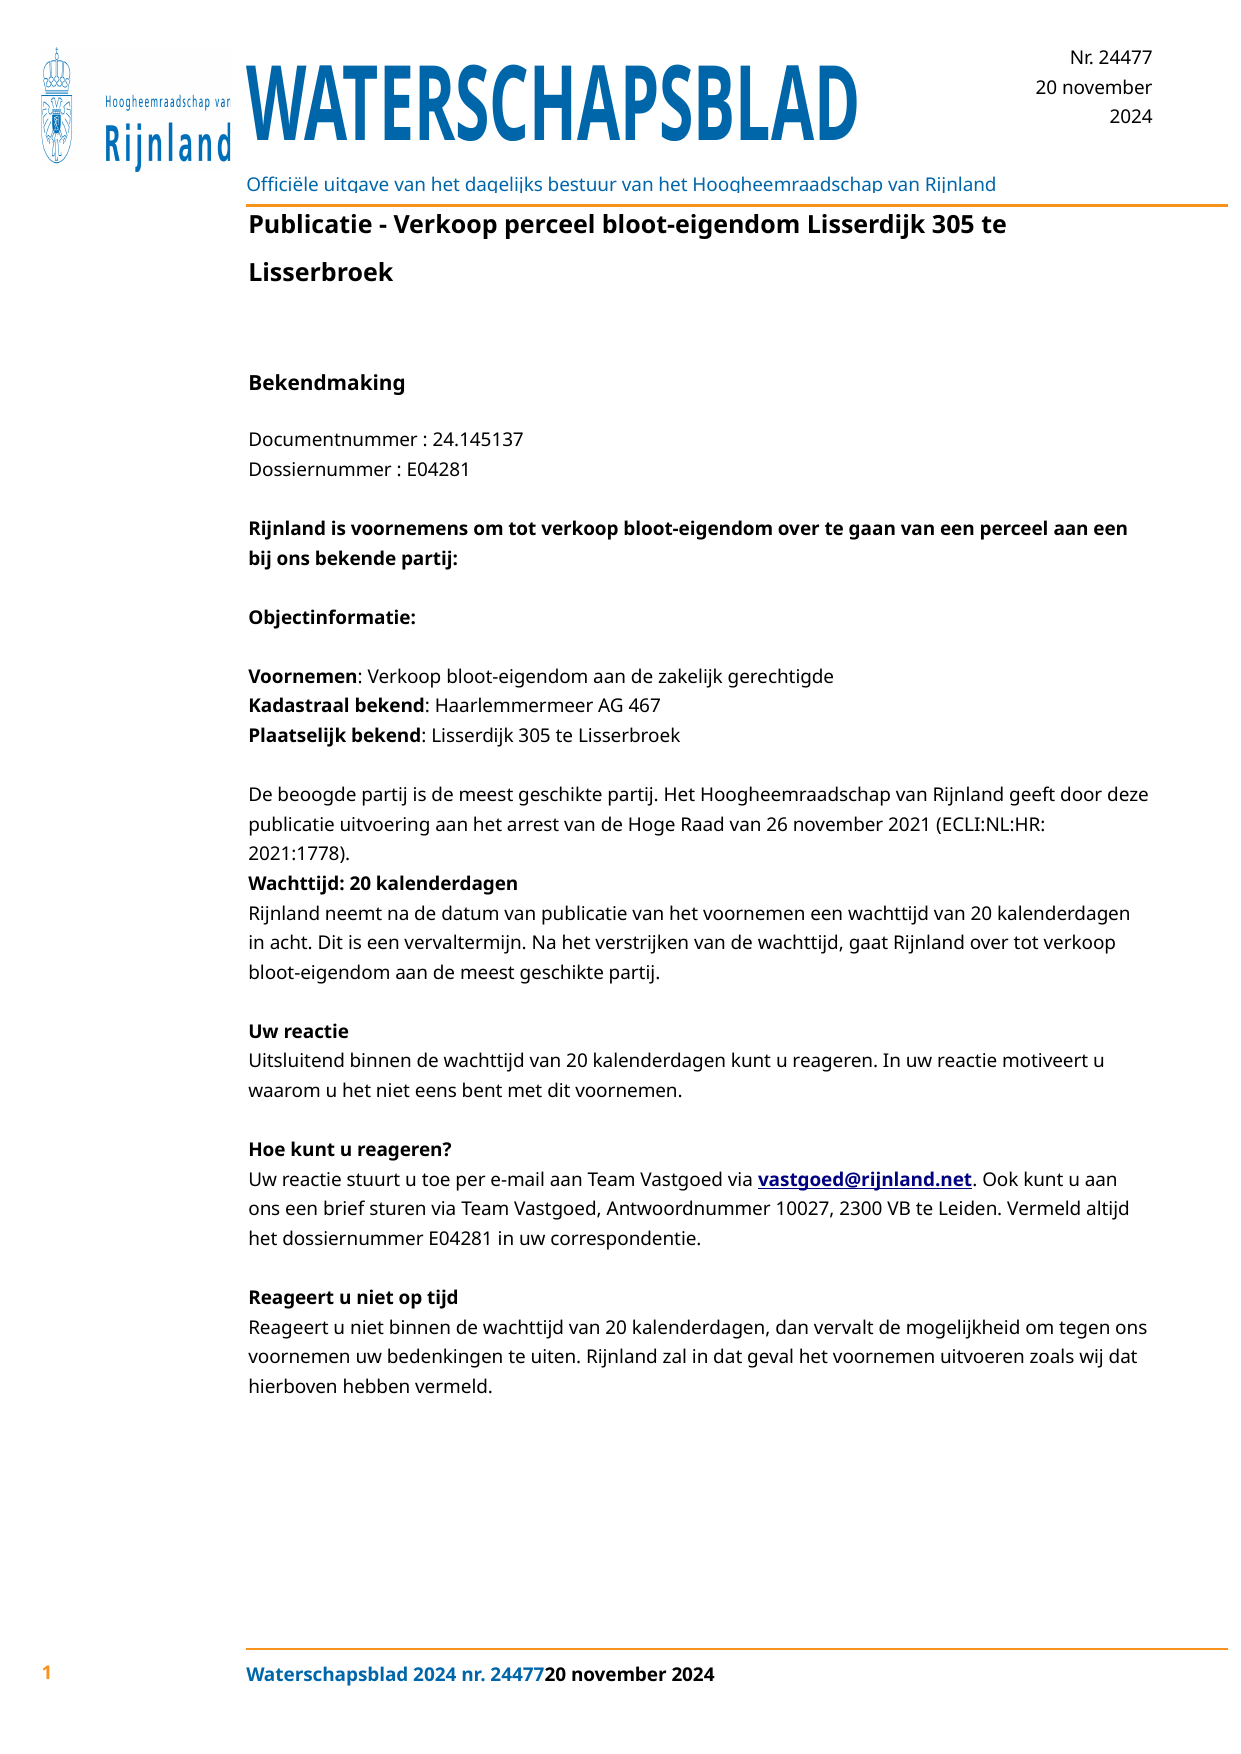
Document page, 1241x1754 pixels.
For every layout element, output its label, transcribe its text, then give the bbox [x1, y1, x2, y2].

text Uw reactie stuurt u toe per e-mail aan Team Vastgoed via vastgoed@rijnland.net. Ook kunt u aan ons een brief sturen via Team Vastgoed, Antwoordnummer 10027, 2300 VB te Leiden. Vermeld altijd het dossiernummer E04281 in uw correspondentie. [248, 1166, 1152, 1251]
text Documentnummer : 24.145137 [248, 426, 1152, 452]
text Reageert u niet binnen de wachttijd van 20 kalenderdagen, dan vervalt de mogelijkheid om tegen ons voornemen uw bedenkingen te uiten. Rijnland zal in dat geval het voornemen uitvoeren zoals wij dat hierboven hebben vermeld. [248, 1314, 1152, 1399]
text Reageert u niet op tijd [248, 1284, 1152, 1310]
text Plaatselijk bekend: Lisserdijk 305 te Lisserbroek [248, 722, 1152, 748]
text Publicatie - Verkoop perceel bloot-eigendom Lisserdijk 305 te Lisserbroek [248, 207, 1152, 288]
text Bekendmaking [248, 368, 1152, 397]
text Uw reactie [248, 1018, 1152, 1044]
text Voornemen: Verkoop bloot-eigendom aan de zakelijk gerechtigde [248, 663, 1152, 689]
text Rijnland is voornemens om tot verkoop bloot-eigendom over te gaan van een perceel aan een bij ons bekende partij: [248, 515, 1152, 570]
picture [41, 47, 231, 172]
text Uitsluitend binnen de wachttijd van 20 kalenderdagen kunt u reageren. In uw reactie motiveert u waarom u het niet eens bent met dit voornemen. [248, 1048, 1152, 1103]
text De beoogde partij is de meest geschikte partij. Het Hoogheemraadschap van Rijnland geeft door deze publicatie uitvoering aan het arrest van de Hoge Raad van 26 november 2021 (ECLI:NL:HR: 2021:1778). [248, 781, 1152, 866]
text Dossiernummer : E04281 [248, 456, 1152, 482]
text Objectinformatie: [248, 604, 1152, 629]
text Kadastraal bekend: Haarlemmermeer AG 467 [248, 693, 1152, 718]
text Hoe kunt u reageren? [248, 1136, 1152, 1162]
text Rijnland neemt na de datum van publicatie van het voornemen een wachttijd van 20 kalenderdagen in acht. Dit is een vervaltermijn. Na het verstrijken van de wachttijd, gaat Rijnland over tot verkoop bloot-eigendom aan de meest geschikte partij. [248, 900, 1152, 984]
text Wachttijd: 20 kalenderdagen [248, 870, 1152, 896]
